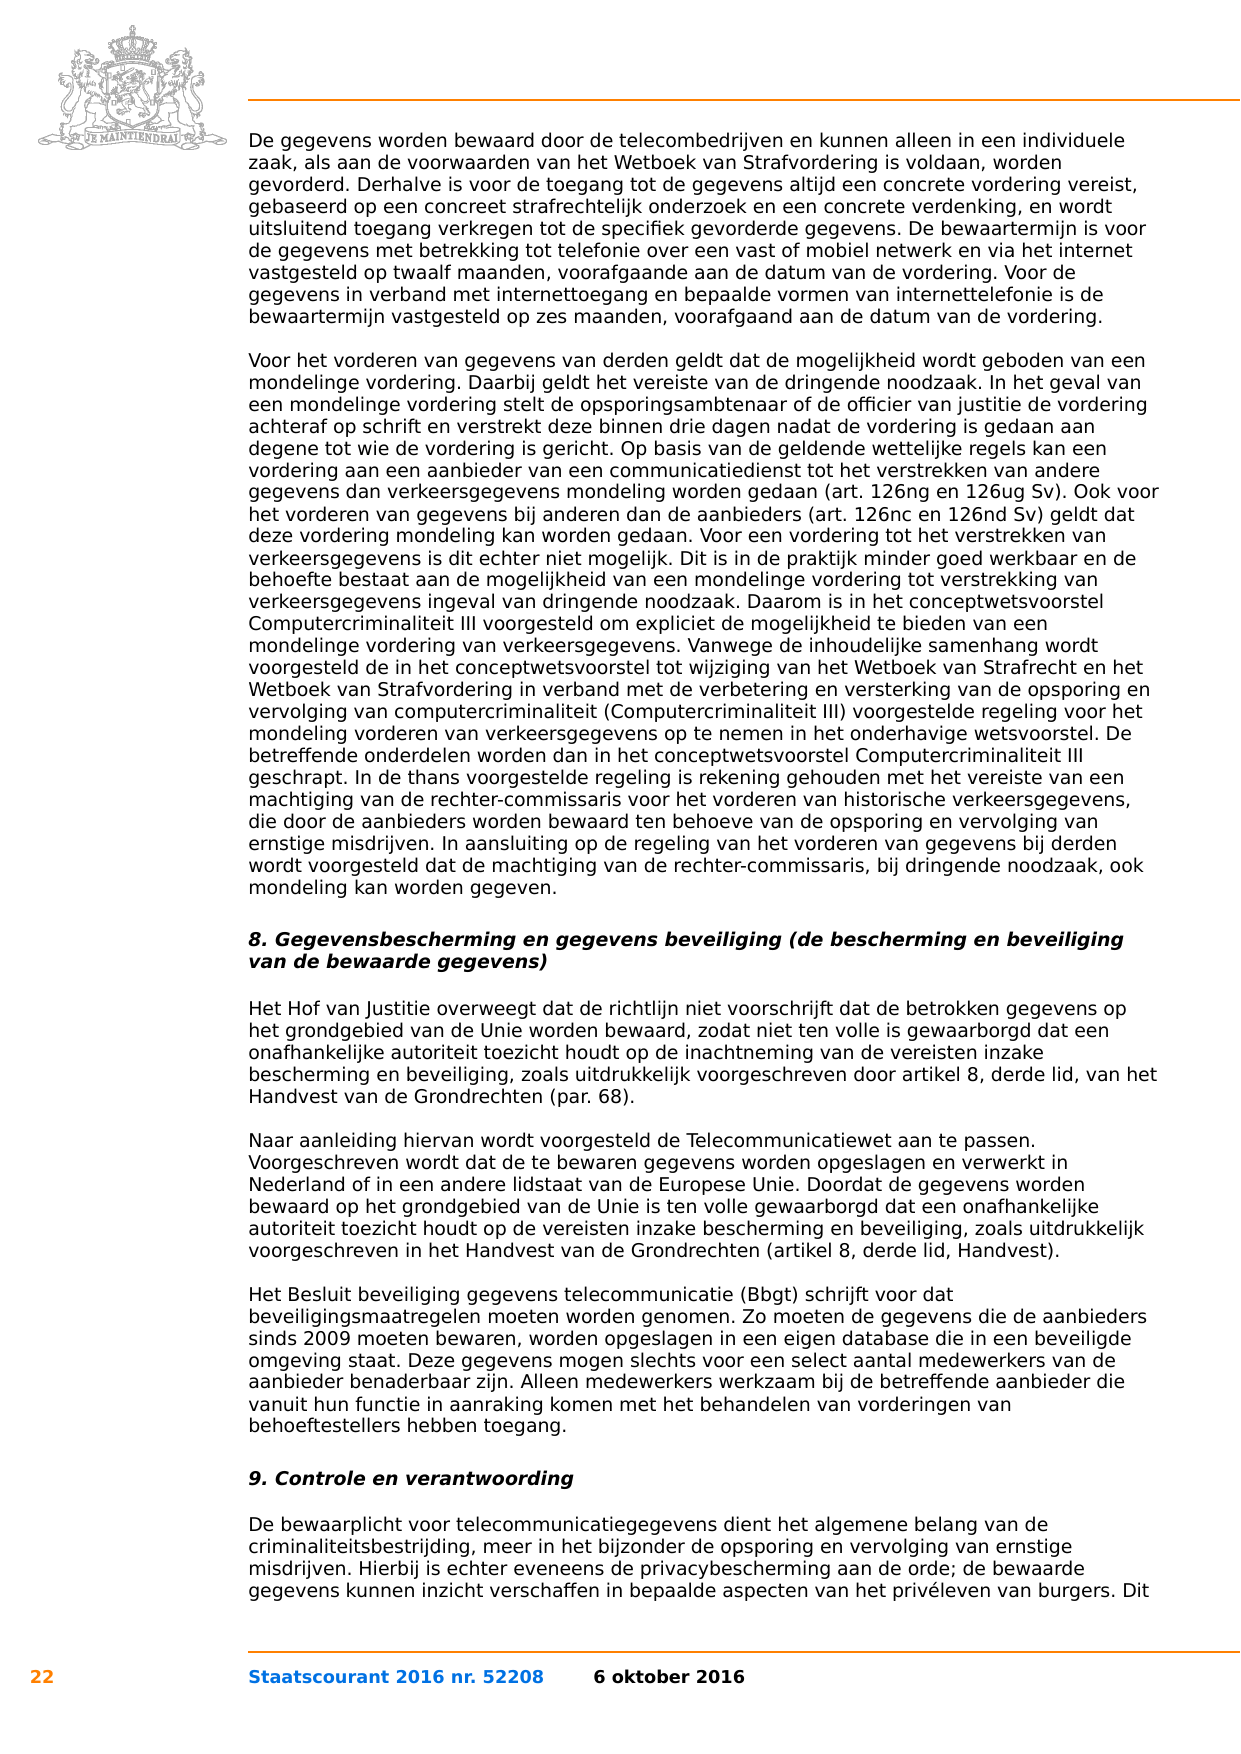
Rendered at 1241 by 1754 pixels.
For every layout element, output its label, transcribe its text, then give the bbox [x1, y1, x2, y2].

text Naar aanleiding hiervan wordt voorgesteld de Telecommunicatiewet aan te passen. Voorgeschreven wordt dat de te bewaren gegevens worden opgeslagen en verwerkt in Nederland of in een andere lidstaat van de Europese Unie. Doordat de gegevens worden bewaard op het grondgebied van de Unie is ten volle gewaarborgd dat een onafhankelijke autoriteit toezicht houdt op de vereisten inzake bescherming en beveiliging, zoals uitdrukkelijk voorgeschreven in het Handvest van de Grondrechten (artikel 8, derde lid, Handvest). [248, 1130, 1163, 1262]
picture [38, 25, 227, 150]
text Het Besluit beveiliging gegevens telecommunicatie (Bbgt) schrijft voor dat beveiligingsmaatregelen moeten worden genomen. Zo moeten de gegevens die de aanbieders sinds 2009 moeten bewaren, worden opgeslagen in een eigen database die in een beveiligde omgeving staat. Deze gegevens mogen slechts voor een select aantal medewerkers van de aanbieder benaderbaar zijn. Alleen medewerkers werkzaam bij de betreffende aanbieder die vanuit hun functie in aanraking komen met het behandelen van vorderingen van behoeftestellers hebben toegang. [248, 1283, 1163, 1437]
text Voor het vorderen van gegevens van derden geldt dat de mogelijkheid wordt geboden van een mondelinge vordering. Daarbij geldt het vereiste van de dringende noodzaak. In het geval van een mondelinge vordering stelt de opsporingsambtenaar of de officier van justitie de vordering achteraf op schrift en verstrekt deze binnen drie dagen nadat de vordering is gedaan aan degene tot wie de vordering is gericht. Op basis van de geldende wettelijke regels kan een vordering aan een aanbieder van een communicatiedienst tot het verstrekken van andere gegevens dan verkeersgegevens mondeling worden gedaan (art. 126ng en 126ug Sv). Ook voor het vorderen van gegevens bij anderen dan de aanbieders (art. 126nc en 126nd Sv) geldt dat deze vordering mondeling kan worden gedaan. Voor een vordering tot het verstrekken van verkeersgegevens is dit echter niet mogelijk. Dit is in de praktijk minder goed werkbaar en de behoefte bestaat aan de mogelijkheid van een mondelinge vordering tot verstrekking van verkeersgegevens ingeval van dringende noodzaak. Daarom is in het conceptwetsvoorstel Computercriminaliteit III voorgesteld om expliciet de mogelijkheid te bieden van een mondelinge vordering van verkeersgegevens. Vanwege de inhoudelijke samenhang wordt voorgesteld de in het conceptwetsvoorstel tot wijziging van het Wetboek van Strafrecht en het Wetboek van Strafvordering in verband met de verbetering en versterking van de opsporing en vervolging van computercriminaliteit (Computercriminaliteit III) voorgestelde regeling voor het mondeling vorderen van verkeersgegevens op te nemen in het onderhavige wetsvoorstel. De betreffende onderdelen worden dan in het conceptwetsvoorstel Computercriminaliteit III geschrapt. In de thans voorgestelde regeling is rekening gehouden met het vereiste van een machtiging van de rechter-commissaris voor het vorderen van historische verkeersgegevens, die door de aanbieders worden bewaard ten behoeve van de opsporing en vervolging van ernstige misdrijven. In aansluiting op de regeling van het vorderen van gegevens bij derden wordt voorgesteld dat de machtiging van de rechter-commissaris, bij dringende noodzaak, ook mondeling kan worden gegeven. [248, 349, 1163, 899]
subtitle 9. Controle en verantwoording [248, 1467, 1163, 1489]
text De bewaarplicht voor telecommunicatiegegevens dient het algemene belang van de criminaliteitsbestrijding, meer in het bijzonder de opsporing en vervolging van ernstige misdrijven. Hierbij is echter eveneens de privacybescherming aan de orde; de bewaarde gegevens kunnen inzicht verschaffen in bepaalde aspecten van het privéleven van burgers. Dit [248, 1514, 1163, 1602]
text Het Hof van Justitie overweegt dat de richtlijn niet voorschrijft dat de betrokken gegevens op het grondgebied van de Unie worden bewaard, zodat niet ten volle is gewaarborgd dat een onafhankelijke autoriteit toezicht houdt op de inachtneming van de vereisten inzake bescherming en beveiliging, zoals uitdrukkelijk voorgeschreven door artikel 8, derde lid, van het Handvest van de Grondrechten (par. 68). [248, 998, 1163, 1108]
subtitle 8. Gegevensbescherming en gegevens beveiliging (de bescherming en beveiliging van de bewaarde gegevens) [248, 929, 1163, 973]
text De gegevens worden bewaard door de telecombedrijven en kunnen alleen in een individuele zaak, als aan de voorwaarden van het Wetboek van Strafvordering is voldaan, worden gevorderd. Derhalve is voor de toegang tot de gegevens altijd een concrete vordering vereist, gebaseerd op een concreet strafrechtelijk onderzoek en een concrete verdenking, en wordt uitsluitend toegang verkregen tot de specifiek gevorderde gegevens. De bewaartermijn is voor de gegevens met betrekking tot telefonie over een vast of mobiel netwerk en via het internet vastgesteld op twaalf maanden, voorafgaande aan de datum van de vordering. Voor de gegevens in verband met internettoegang en bepaalde vormen van internettelefonie is de bewaartermijn vastgesteld op zes maanden, voorafgaand aan de datum van de vordering. [248, 130, 1163, 328]
